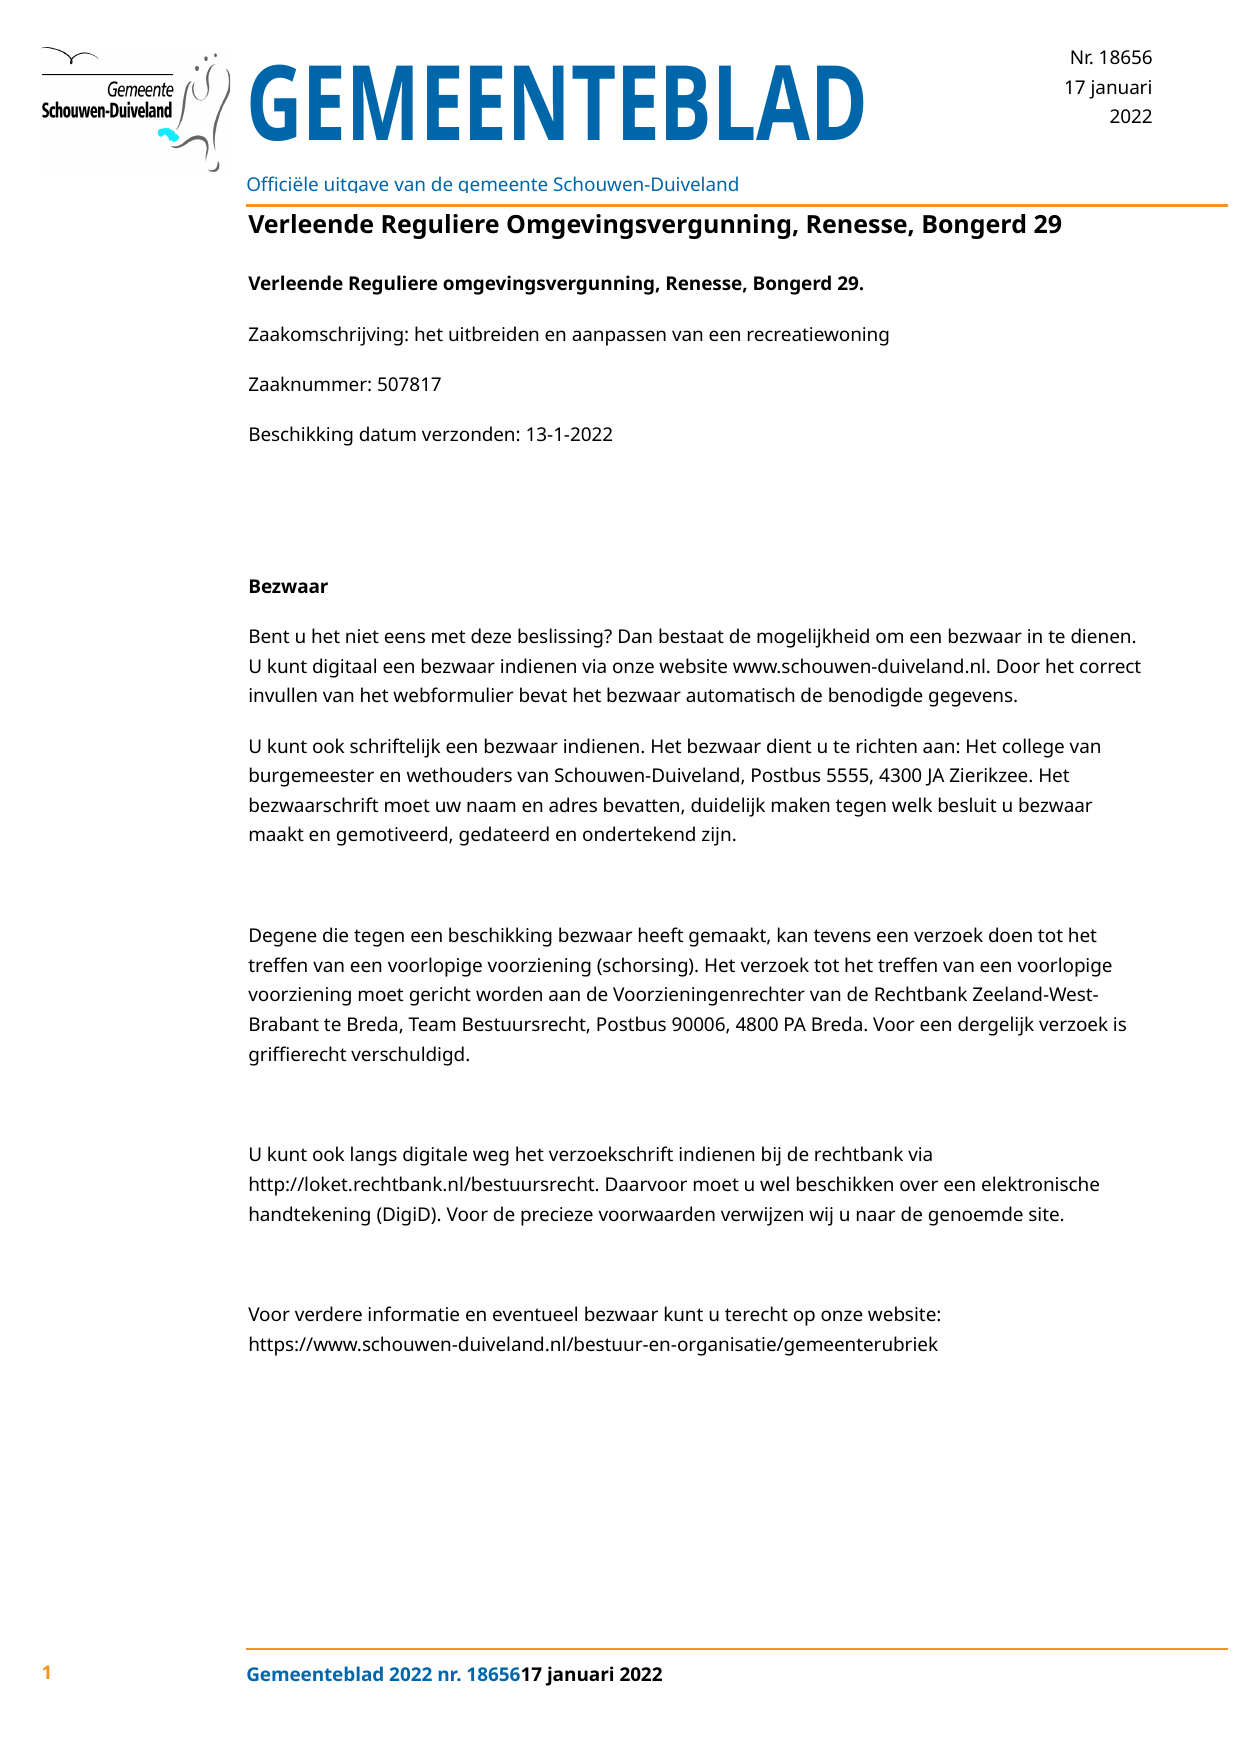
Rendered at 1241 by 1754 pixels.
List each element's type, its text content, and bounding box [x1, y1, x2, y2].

text Verleende Reguliere omgevingsvergunning, Renesse, Bongerd 29. [248, 270, 1152, 296]
text Voor verdere informatie en eventueel bezwaar kunt u terecht op onze website: https://www.schouwen-duiveland.nl/bestuur-en-organisatie/gemeenterubriek [248, 1302, 1152, 1357]
picture [41, 47, 231, 172]
text Bent u het niet eens met deze beslissing? Dan bestaat de mogelijkheid om een bezwaar in te dienen. U kunt digitaal een bezwaar indienen via onze website www.schouwen-duiveland.nl. Door het correct invullen van het webformulier bevat het bezwaar automatisch de benodigde gegevens. [248, 623, 1152, 708]
text Verleende Reguliere Omgevingsvergunning, Renesse, Bongerd 29 [248, 207, 1152, 241]
text U kunt ook schriftelijk een bezwaar indienen. Het bezwaar dient u te richten aan: Het college van burgemeester en wethouders van Schouwen-Duiveland, Postbus 5555, 4300 JA Zierikzee. Het bezwaarschrift moet uw naam en adres bevatten, duidelijk maken tegen welk besluit u bezwaar maakt en gemotiveerd, gedateerd en ondertekend zijn. [248, 733, 1152, 847]
text Degene die tegen een beschikking bezwaar heeft gemaakt, kan tevens een verzoek doen tot het treffen van een voorlopige voorziening (schorsing). Het verzoek tot het treffen van een voorlopige voorziening moet gericht worden aan de Voorzieningenrechter van de Rechtbank Zeeland-West-Brabant te Breda, Team Bestuursrecht, Postbus 90006, 4800 PA Breda. Voor een dergelijk verzoek is griffierecht verschuldigd. [248, 922, 1152, 1066]
text Bezwaar [248, 573, 1152, 598]
text Zaaknummer: 507817 [248, 371, 1152, 397]
text Beschikking datum verzonden: 13-1-2022 [248, 422, 1152, 447]
text U kunt ook langs digitale weg het verzoekschrift indienen bij de rechtbank via http://loket.rechtbank.nl/bestuursrecht. Daarvoor moet u wel beschikken over een elektronische handtekening (DigiD). Voor de precieze voorwaarden verwijzen wij u naar de genoemde site. [248, 1142, 1152, 1226]
text Zaakomschrijving: het uitbreiden en aanpassen van een recreatiewoning [248, 321, 1152, 346]
